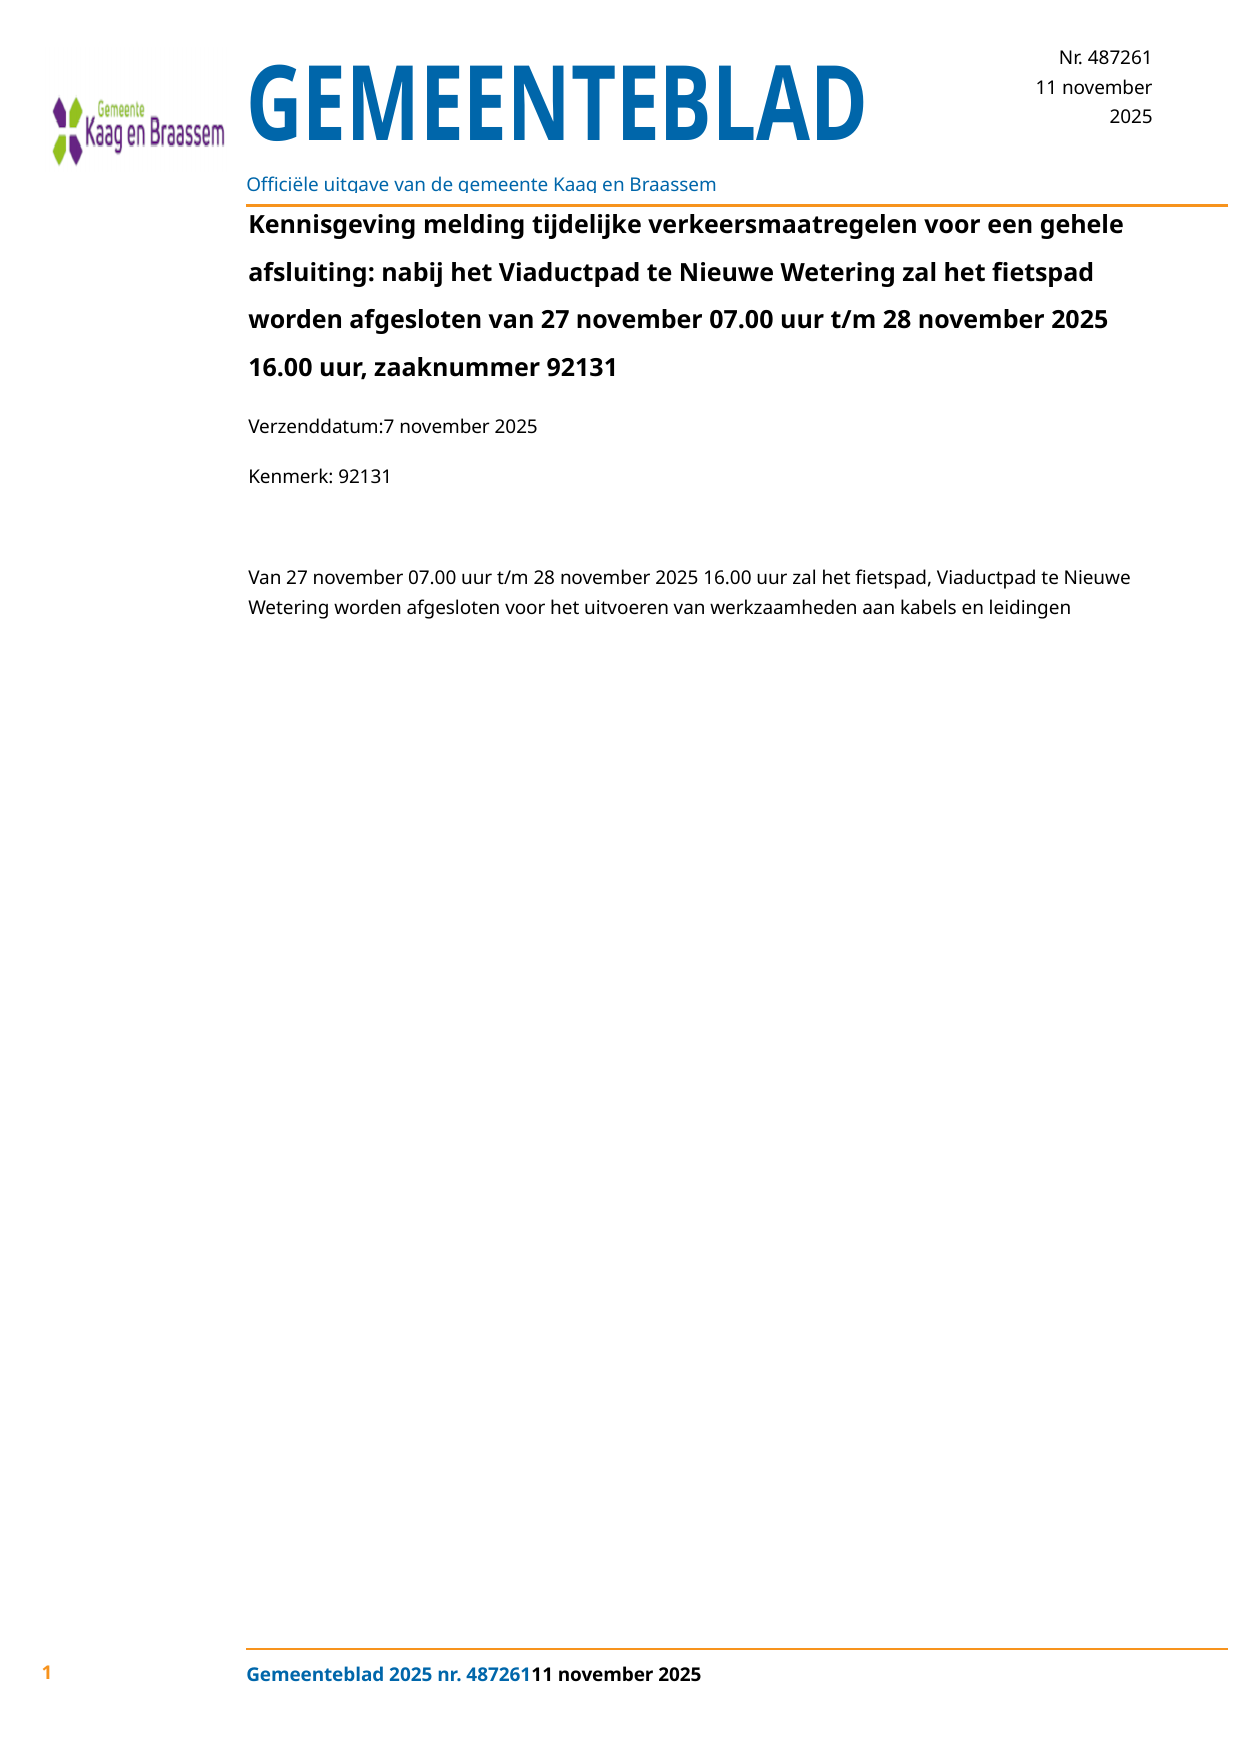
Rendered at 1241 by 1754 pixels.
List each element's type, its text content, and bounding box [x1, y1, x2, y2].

text Verzenddatum:7 november 2025 [248, 413, 1152, 439]
picture [41, 47, 231, 172]
text Van 27 november 07.00 uur t/m 28 november 2025 16.00 uur zal het fietspad, Viaductpad te Nieuwe Wetering worden afgesloten voor het uitvoeren van werkzaamheden aan kabels en leidingen [248, 564, 1152, 620]
text Kenmerk: 92131 [248, 463, 1152, 489]
text Kennisgeving melding tijdelijke verkeersmaatregelen voor een gehele afsluiting: nabij het Viaductpad te Nieuwe Wetering zal het fietspad worden afgesloten van 27 november 07.00 uur t/m 28 november 2025 16.00 uur, zaaknummer 92131 [248, 207, 1152, 384]
